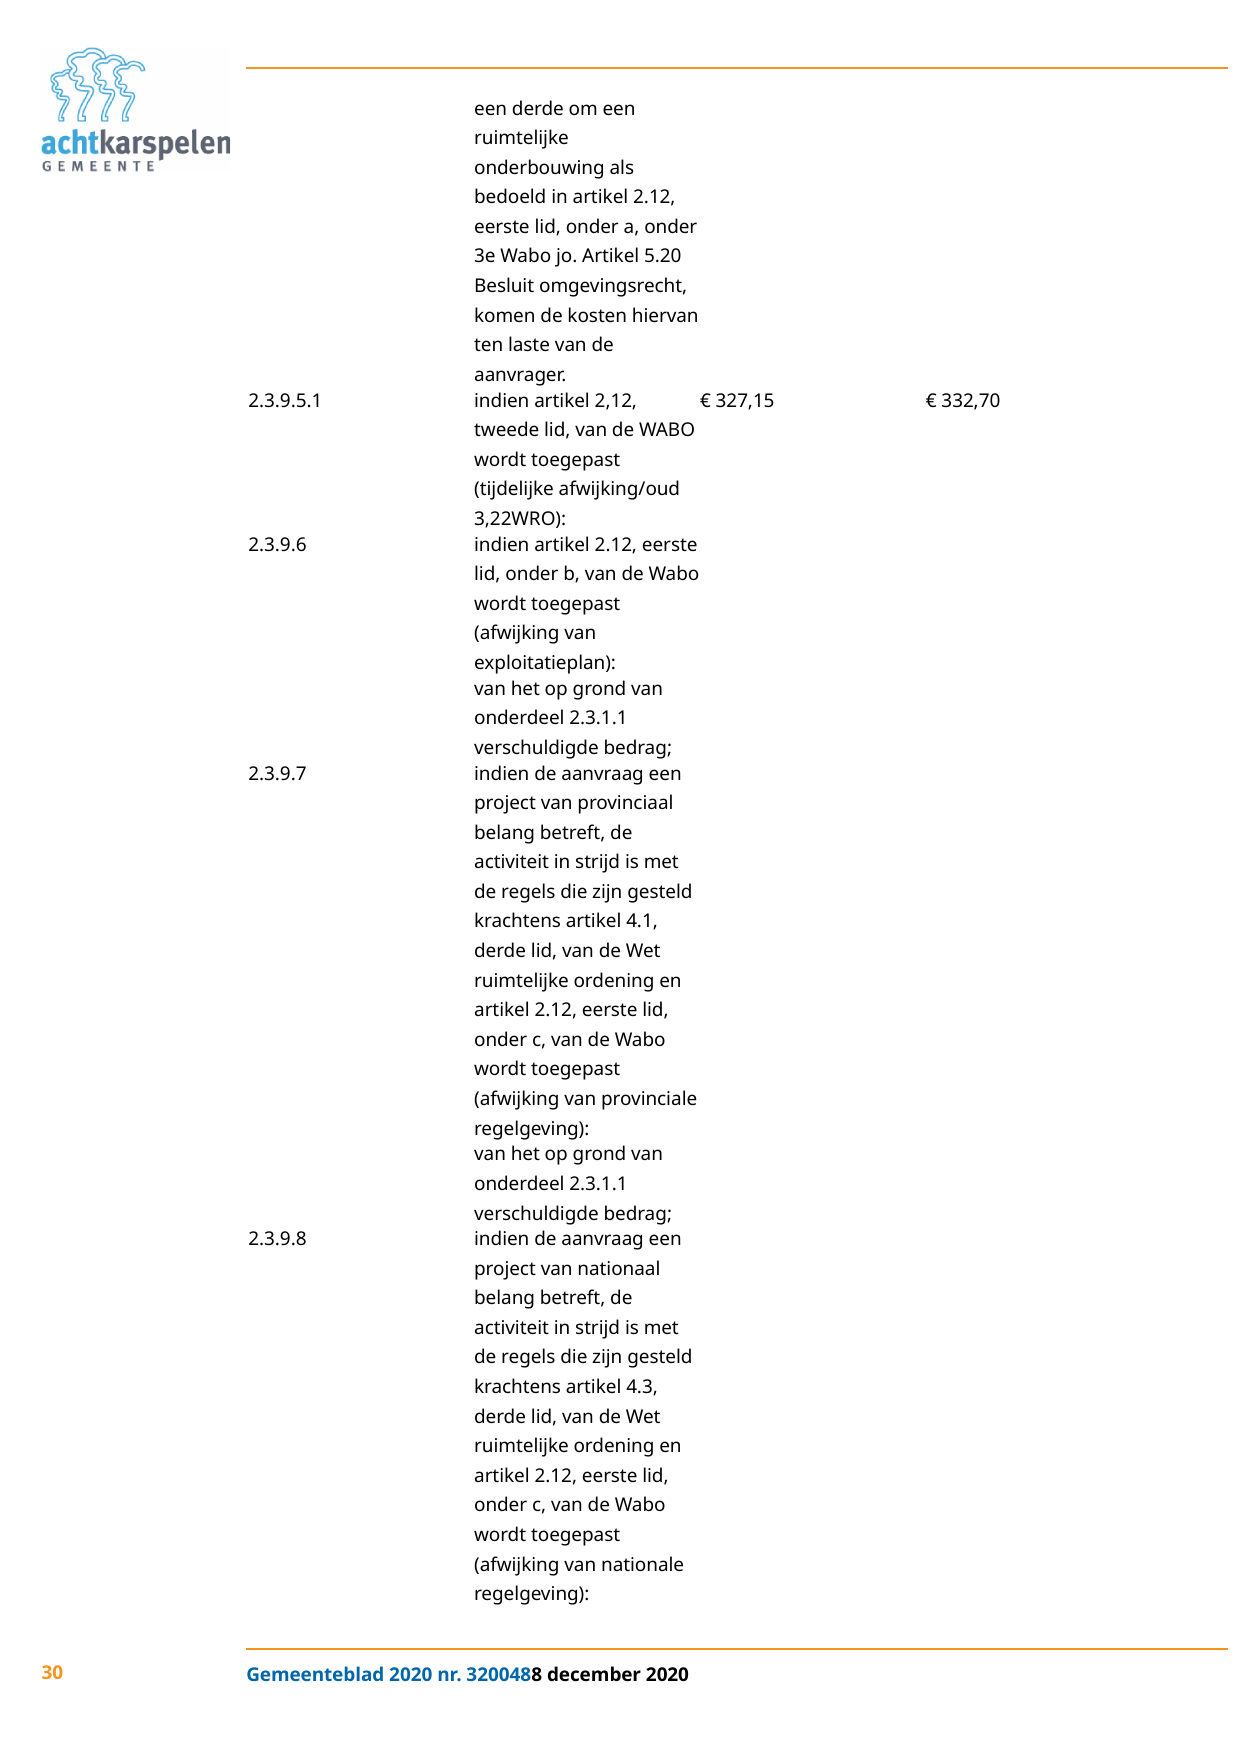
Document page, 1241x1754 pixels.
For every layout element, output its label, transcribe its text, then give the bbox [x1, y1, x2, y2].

table_cell [700, 675, 926, 760]
table_cell [926, 1225, 1152, 1606]
table_cell [700, 1225, 926, 1606]
table_cell 2.3.9.6 [248, 531, 474, 675]
table_cell indien artikel 2,12, tweede lid, van de WABO wordt toegepast (tijdelijke afwijking/oud 3,22WRO): [474, 387, 700, 531]
table_cell van het op grond van onderdeel 2.3.1.1 verschuldigde bedrag; [474, 675, 700, 760]
table_cell [700, 95, 926, 387]
table_cell [926, 531, 1152, 675]
table_cell indien de aanvraag een project van nationaal belang betreft, de activiteit in strijd is met de regels die zijn gesteld krachtens artikel 4.3, derde lid, van de Wet ruimtelijke ordening en artikel 2.12, eerste lid, onder c, van de Wabo wordt toegepast (afwijking van nationale regelgeving): [474, 1225, 700, 1606]
table_cell € 332,70 [926, 387, 1152, 531]
table_cell € 327,15 [700, 387, 926, 531]
table_cell indien artikel 2.12, eerste lid, onder b, van de Wabo wordt toegepast (afwijking van exploitatieplan): [474, 531, 700, 675]
table_cell [926, 1141, 1152, 1225]
table_cell een derde om een ruimtelijke onderbouwing als bedoeld in artikel 2.12, eerste lid, onder a, onder 3e Wabo jo. Artikel 5.20 Besluit omgevingsrecht, komen de kosten hiervan ten laste van de aanvrager. [474, 95, 700, 387]
table_cell [700, 531, 926, 675]
table_cell [926, 95, 1152, 387]
table_cell [248, 95, 474, 387]
table_cell [926, 675, 1152, 760]
table_cell [700, 760, 926, 1141]
table_cell 2.3.9.7 [248, 760, 474, 1141]
table_cell 2.3.9.8 [248, 1225, 474, 1606]
table_cell indien de aanvraag een project van provinciaal belang betreft, de activiteit in strijd is met de regels die zijn gesteld krachtens artikel 4.1, derde lid, van de Wet ruimtelijke ordening en artikel 2.12, eerste lid, onder c, van de Wabo wordt toegepast (afwijking van provinciale regelgeving): [474, 760, 700, 1141]
table_cell [248, 1141, 474, 1225]
table_cell 2.3.9.5.1 [248, 387, 474, 531]
table_cell [700, 1141, 926, 1225]
table_cell van het op grond van onderdeel 2.3.1.1 verschuldigde bedrag; [474, 1141, 700, 1225]
table_cell [248, 675, 474, 760]
picture [41, 47, 231, 172]
table_cell [926, 760, 1152, 1141]
